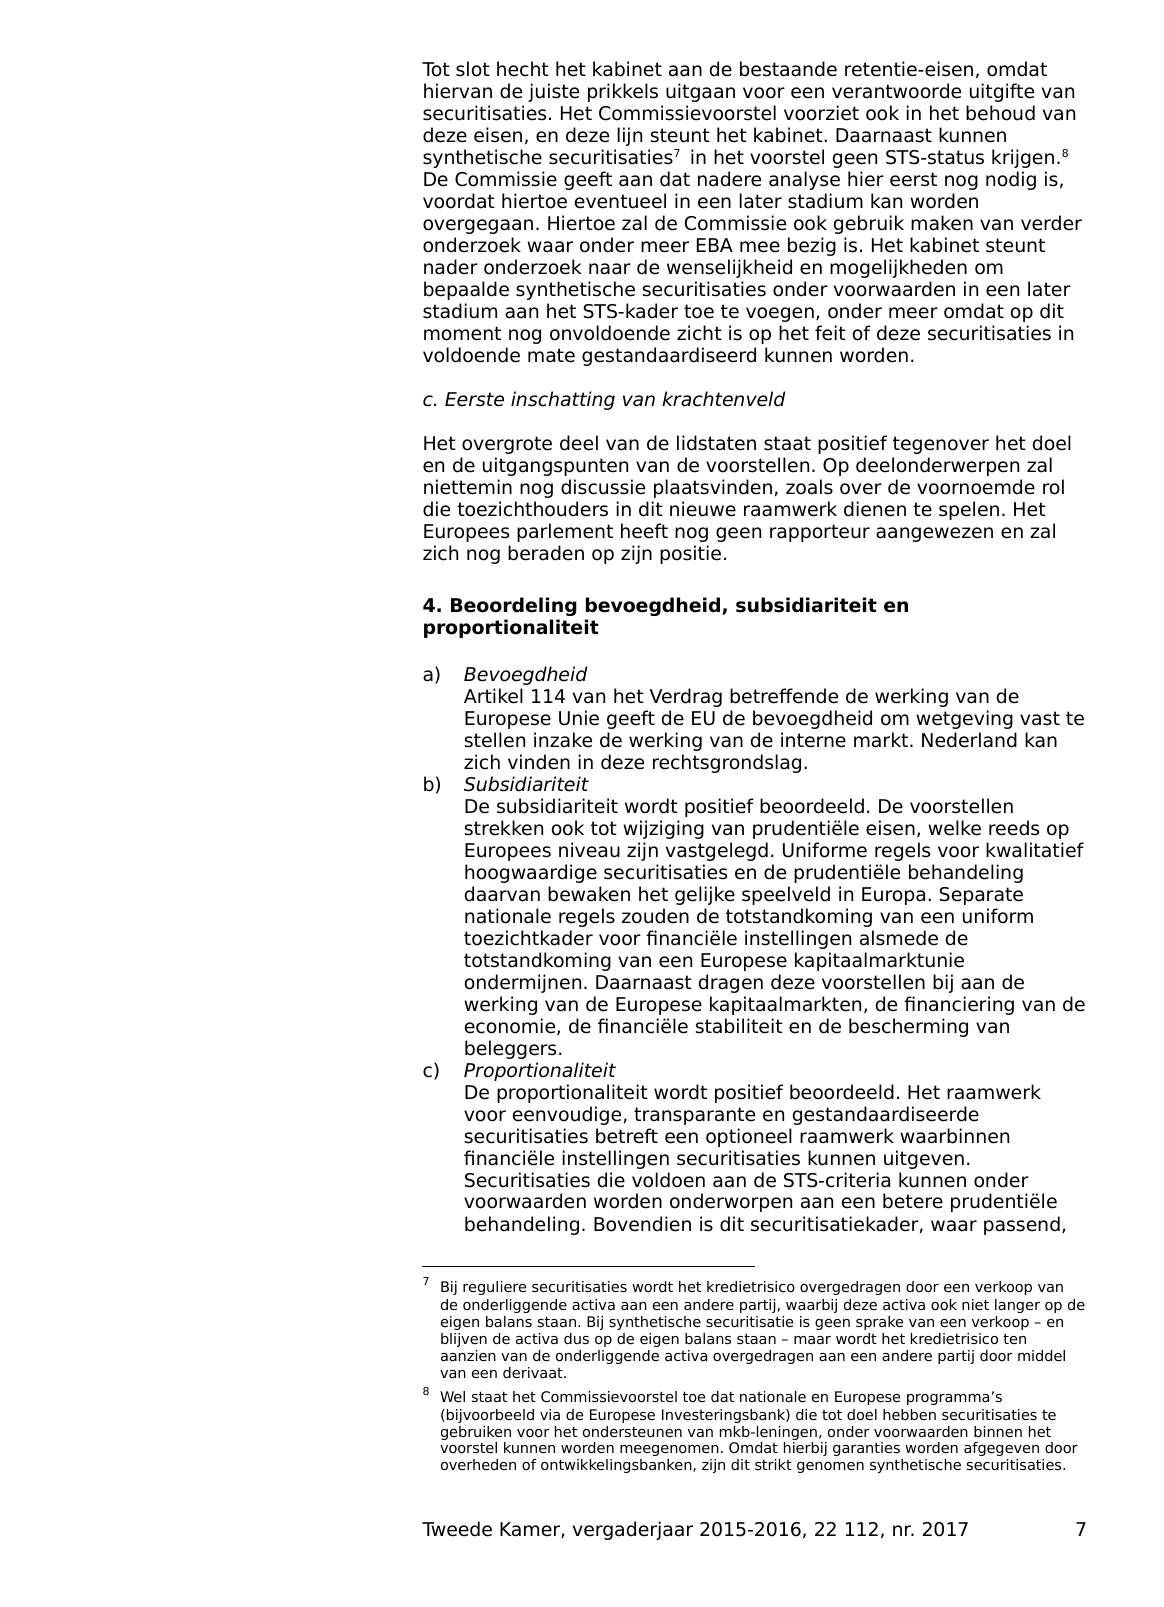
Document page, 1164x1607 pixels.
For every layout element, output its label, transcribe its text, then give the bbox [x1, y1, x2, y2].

text Wel staat het Commissievoorstel toe dat nationale en Europese programma’s (bijvoorbeeld via de Europese Investeringsbank) die tot doel hebben securitisaties te gebruiken voor het ondersteunen van mkb-leningen, onder voorwaarden binnen het voorstel kunnen worden meegenomen. Omdat hierbij garanties worden afgegeven door overheden of ontwikkelingsbanken, zijn dit strikt genomen synthetische securitisaties. [422, 1385, 1087, 1474]
text De proportionaliteit wordt positief beoordeeld. Het raamwerk voor eenvoudige, transparante en gestandaardiseerde securitisaties betreft een optioneel raamwerk waarbinnen financiële instellingen securitisaties kunnen uitgeven. Securitisaties die voldoen aan de STS-criteria kunnen onder voorwaarden worden onderworpen aan een betere prudentiële behandeling. Bovendien is dit securitisatiekader, waar passend, [464, 1082, 1087, 1235]
text De subsidiariteit wordt positief beoordeeld. De voorstellen strekken ook tot wijziging van prudentiële eisen, welke reeds op Europees niveau zijn vastgelegd. Uniforme regels voor kwalitatief hoogwaardige securitisaties en de prudentiële behandeling daarvan bewaken het gelijke speelveld in Europa. Separate nationale regels zouden de totstandkoming van een uniform toezichtkader voor financiële instellingen alsmede de totstandkoming van een Europese kapitaalmarktunie ondermijnen. Daarnaast dragen deze voorstellen bij aan de werking van de Europese kapitaalmarkten, de financiering van de economie, de financiële stabiliteit en de bescherming van beleggers. [464, 796, 1087, 1059]
text Tot slot hecht het kabinet aan de bestaande retentie-eisen, omdat hiervan de juiste prikkels uitgaan voor een verantwoorde uitgifte van securitisaties. Het Commissievoorstel voorziet ook in het behoud van deze eisen, en deze lijn steunt het kabinet. Daarnaast kunnen synthetische securitisaties in het voorstel geen STS-status krijgen. De Commissie geeft aan dat nadere analyse hier eerst nog nodig is, voordat hiertoe eventueel in een later stadium kan worden overgegaan. Hiertoe zal de Commissie ook gebruik maken van verder onderzoek waar onder meer EBA mee bezig is. Het kabinet steunt nader onderzoek naar de wenselijkheid en mogelijkheden om bepaalde synthetische securitisaties onder voorwaarden in een later stadium aan het STS-kader toe te voegen, onder meer omdat op dit moment nog onvoldoende zicht is op het feit of deze securitisaties in voldoende mate gestandaardiseerd kunnen worden. [422, 59, 1087, 367]
text a) Bevoegdheid [422, 664, 1087, 686]
text Het overgrote deel van de lidstaten staat positief tegenover het doel en de uitgangspunten van de voorstellen. Op deelonderwerpen zal niettemin nog discussie plaatsvinden, zoals over de voornoemde rol die toezichthouders in dit nieuwe raamwerk dienen te spelen. Het Europees parlement heeft nog geen rapporteur aangewezen en zal zich nog beraden op zijn positie. [422, 433, 1087, 565]
subtitle 4. Beoordeling bevoegdheid, subsidiariteit en proportionaliteit [422, 595, 1087, 639]
text b) Subsidiariteit [422, 774, 1087, 796]
subtitle c. Eerste inschatting van krachtenveld [422, 389, 1087, 411]
text Bij reguliere securitisaties wordt het kredietrisico overgedragen door een verkoop van de onderliggende activa aan een andere partij, waarbij deze activa ook niet langer op de eigen balans staan. Bij synthetische securitisatie is geen sprake van een verkoop – en blijven de activa dus op de eigen balans staan – maar wordt het kredietrisico ten aanzien van de onderliggende activa overgedragen aan een andere partij door middel van een derivaat. [422, 1275, 1087, 1382]
text Artikel 114 van het Verdrag betreffende de werking van de Europese Unie geeft de EU de bevoegdheid om wetgeving vast te stellen inzake de werking van de interne markt. Nederland kan zich vinden in deze rechtsgrondslag. [464, 686, 1087, 774]
text c) Proportionaliteit [422, 1059, 1087, 1082]
